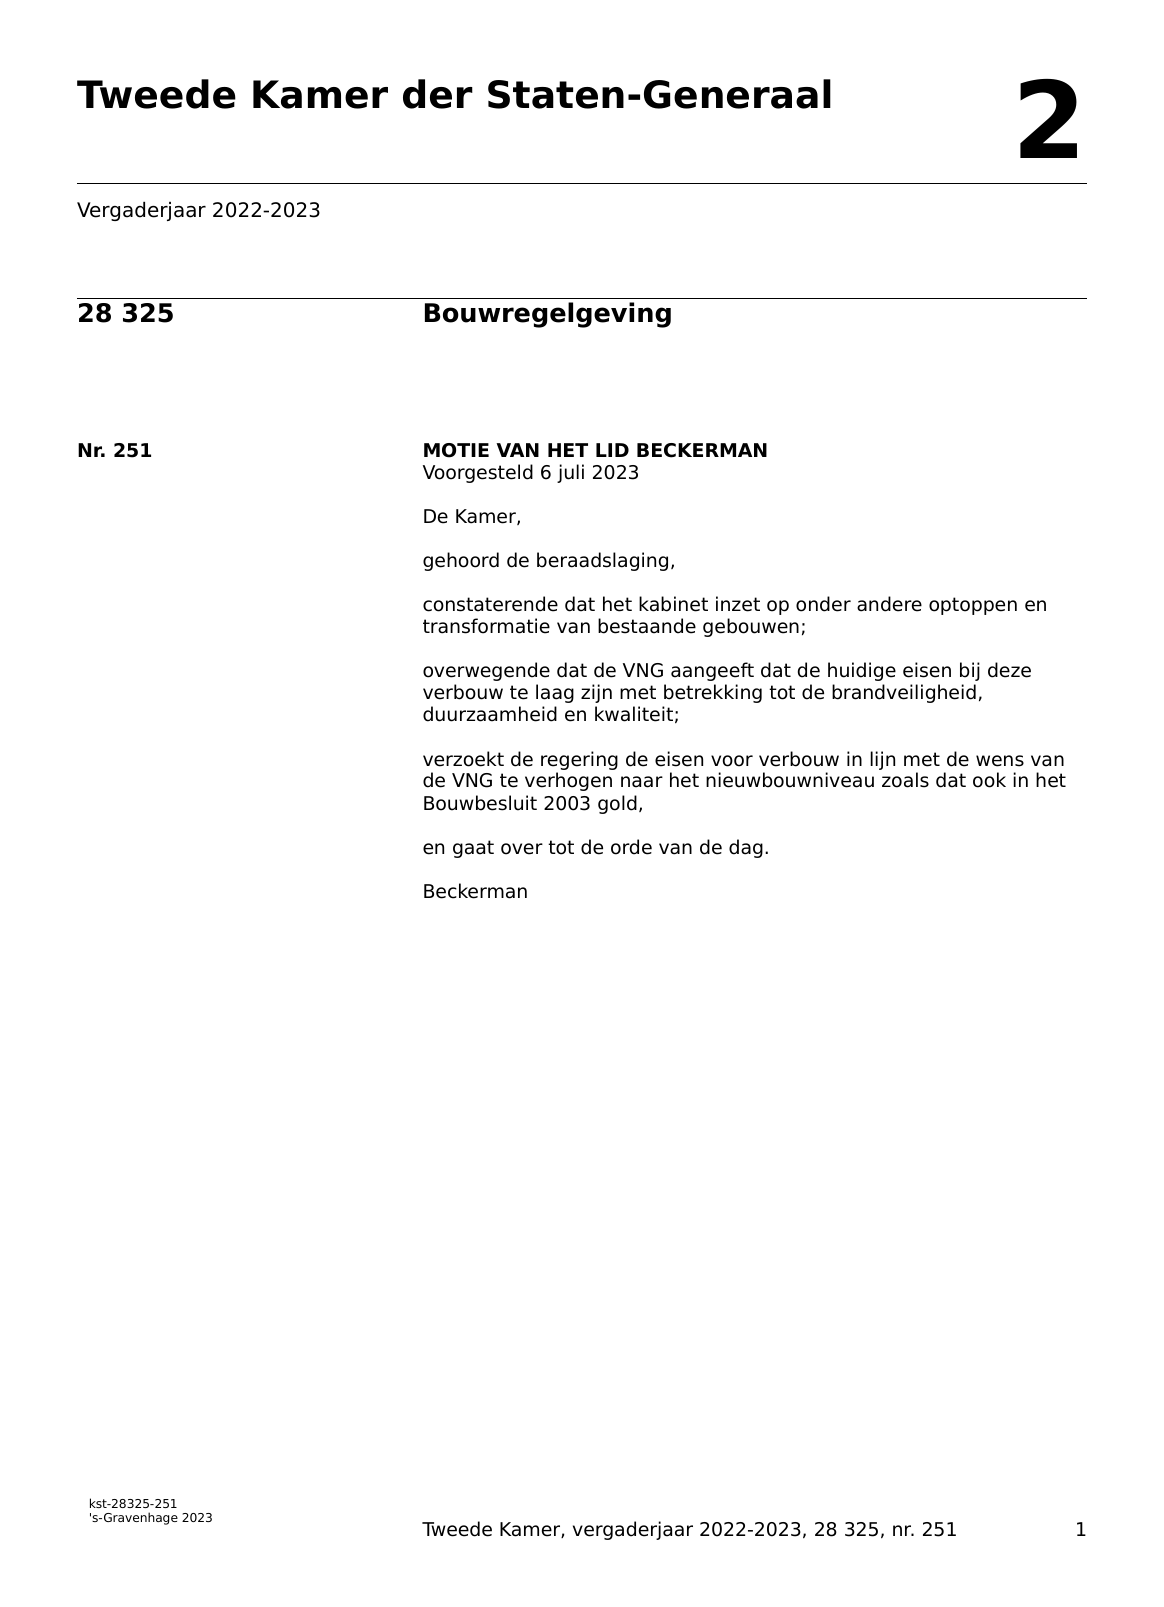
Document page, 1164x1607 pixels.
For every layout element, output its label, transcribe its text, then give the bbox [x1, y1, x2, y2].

text kst-28325-251 [88, 1497, 323, 1511]
subtitle Nr. 251 MOTIE VAN HET LID BECKERMAN [77, 440, 1087, 462]
subtitle 28 325 Bouwregelgeving [77, 299, 1087, 329]
table_header Tweede Kamer der Staten-Generaal [77, 59, 886, 183]
text 's-Gravenhage 2023 [88, 1511, 323, 1525]
text overwegende dat de VNG aangeeft dat de huidige eisen bij deze verbouw te laag zijn met betrekking tot de brandveiligheid, duurzaamheid en kwaliteit; [422, 660, 1087, 726]
table_header 2 [886, 59, 1087, 183]
text gehoord de beraadslaging, [422, 550, 1087, 572]
text en gaat over tot de orde van de dag. [422, 837, 1087, 858]
table_cell Vergaderjaar 2022-2023 [77, 184, 1087, 298]
text Beckerman [422, 881, 1087, 903]
text verzoekt de regering de eisen voor verbouw in lijn met de wens van de VNG te verhogen naar het nieuwbouwniveau zoals dat ook in het Bouwbesluit 2003 gold, [422, 748, 1087, 814]
text De Kamer, [422, 506, 1087, 528]
text Voorgesteld 6 juli 2023 [422, 462, 1087, 484]
text constaterende dat het kabinet inzet op onder andere optoppen en transformatie van bestaande gebouwen; [422, 594, 1087, 638]
